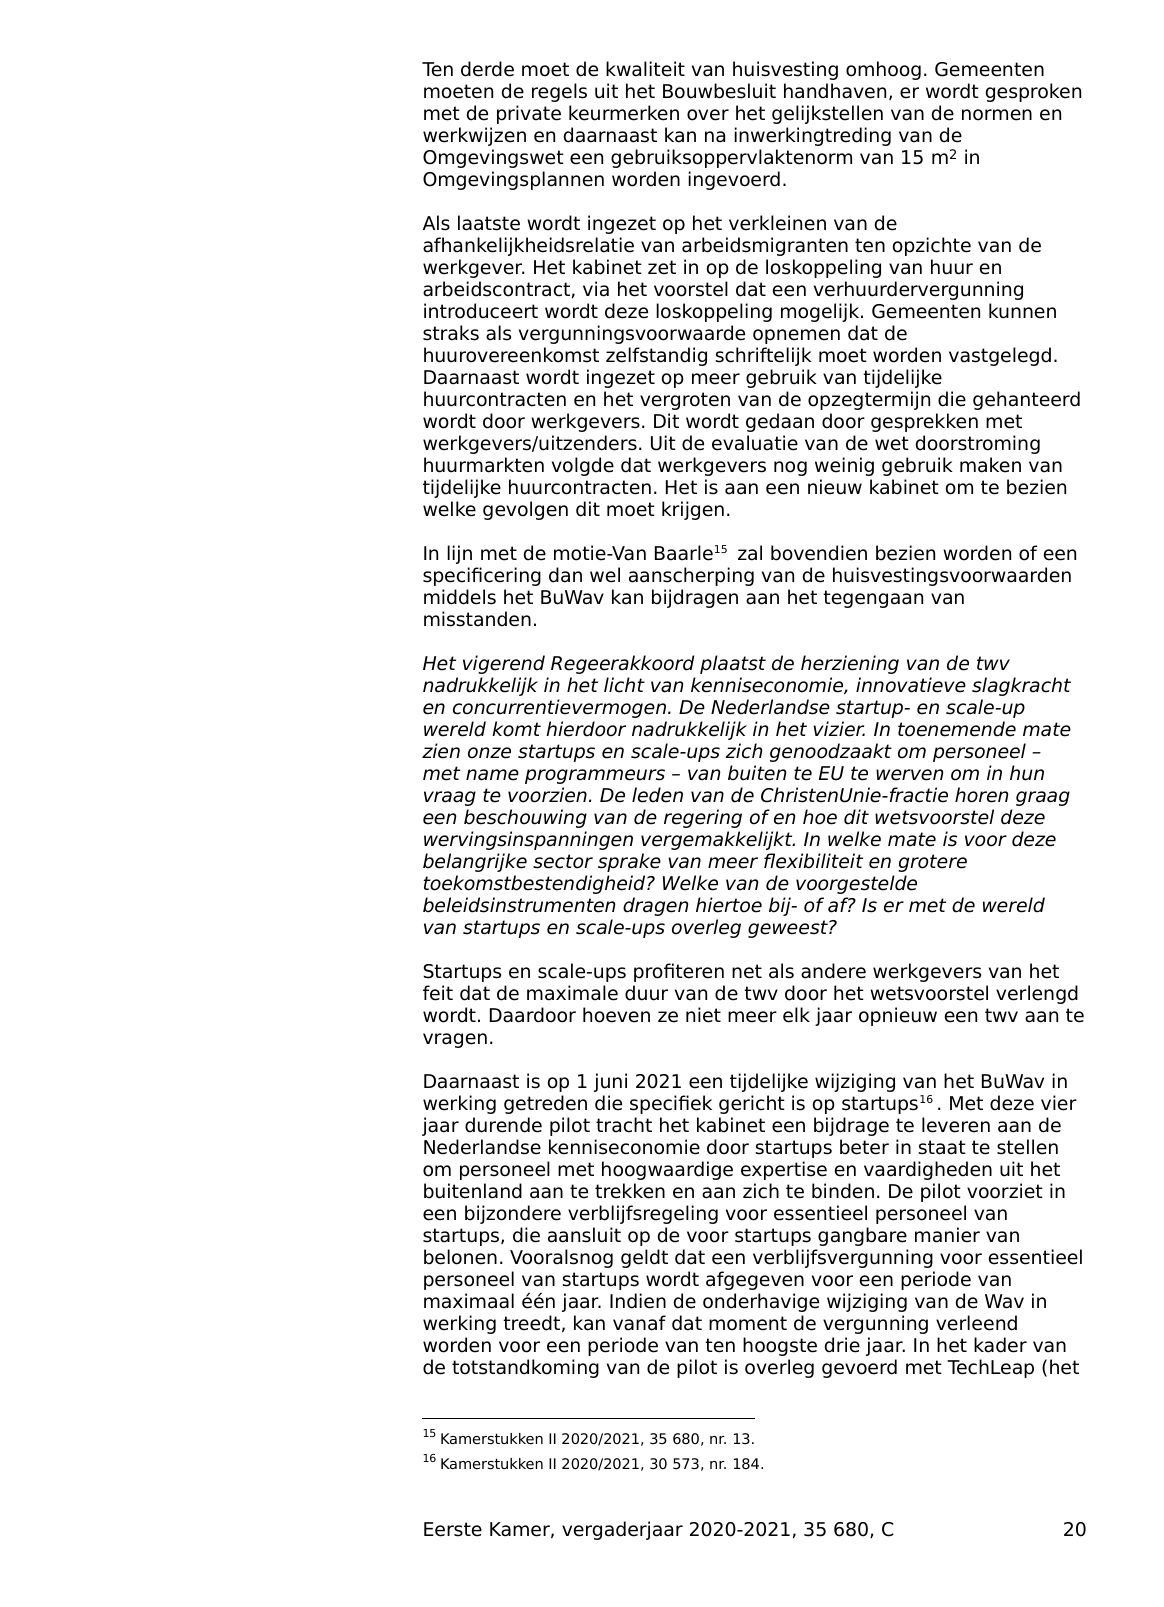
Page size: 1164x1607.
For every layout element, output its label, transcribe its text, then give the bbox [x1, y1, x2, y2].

text Startups en scale-ups profiteren net als andere werkgevers van het feit dat de maximale duur van de twv door het wetsvoorstel verlengd wordt. Daardoor hoeven ze niet meer elk jaar opnieuw een twv aan te vragen. [422, 961, 1087, 1049]
text In lijn met de motie-Van Baarle zal bovendien bezien worden of een specificering dan wel aanscherping van de huisvestingsvoorwaarden middels het BuWav kan bijdragen aan het tegengaan van misstanden. [422, 543, 1087, 631]
text Kamerstukken II 2020/2021, 35 680, nr. 13. [422, 1427, 1087, 1449]
text Het vigerend Regeerakkoord plaatst de herziening van de twv nadrukkelijk in het licht van kenniseconomie, innovatieve slagkracht en concurrentievermogen. De Nederlandse startup- en scale-up wereld komt hierdoor nadrukkelijk in het vizier. In toenemende mate zien onze startups en scale-ups zich genoodzaakt om personeel – met name programmeurs – van buiten te EU te werven om in hun vraag te voorzien. De leden van de ChristenUnie-fractie horen graag een beschouwing van de regering of en hoe dit wetsvoorstel deze wervingsinspanningen vergemakkelijkt. In welke mate is voor deze belangrijke sector sprake van meer flexibiliteit en grotere toekomstbestendigheid? Welke van de voorgestelde beleidsinstrumenten dragen hiertoe bij- of af? Is er met de wereld van startups en scale-ups overleg geweest? [422, 653, 1087, 939]
text Ten derde moet de kwaliteit van huisvesting omhoog. Gemeenten moeten de regels uit het Bouwbesluit handhaven, er wordt gesproken met de private keurmerken over het gelijkstellen van de normen en werkwijzen en daarnaast kan na inwerkingtreding van de Omgevingswet een gebruiksoppervlaktenorm van 15 m2 in Omgevingsplannen worden ingevoerd. [422, 59, 1087, 191]
text Als laatste wordt ingezet op het verkleinen van de afhankelijkheidsrelatie van arbeidsmigranten ten opzichte van de werkgever. Het kabinet zet in op de loskoppeling van huur en arbeidscontract, via het voorstel dat een verhuurdervergunning introduceert wordt deze loskoppeling mogelijk. Gemeenten kunnen straks als vergunningsvoorwaarde opnemen dat de huurovereenkomst zelfstandig schriftelijk moet worden vastgelegd. Daarnaast wordt ingezet op meer gebruik van tijdelijke huurcontracten en het vergroten van de opzegtermijn die gehanteerd wordt door werkgevers. Dit wordt gedaan door gesprekken met werkgevers/uitzenders. Uit de evaluatie van de wet doorstroming huurmarkten volgde dat werkgevers nog weinig gebruik maken van tijdelijke huurcontracten. Het is aan een nieuw kabinet om te bezien welke gevolgen dit moet krijgen. [422, 213, 1087, 521]
text Daarnaast is op 1 juni 2021 een tijdelijke wijziging van het BuWav in werking getreden die specifiek gericht is op startups. Met deze vier jaar durende pilot tracht het kabinet een bijdrage te leveren aan de Nederlandse kenniseconomie door startups beter in staat te stellen om personeel met hoogwaardige expertise en vaardigheden uit het buitenland aan te trekken en aan zich te binden. De pilot voorziet in een bijzondere verblijfsregeling voor essentieel personeel van startups, die aansluit op de voor startups gangbare manier van belonen. Vooralsnog geldt dat een verblijfsvergunning voor essentieel personeel van startups wordt afgegeven voor een periode van maximaal één jaar. Indien de onderhavige wijziging van de Wav in werking treedt, kan vanaf dat moment de vergunning verleend worden voor een periode van ten hoogste drie jaar. In het kader van de totstandkoming van de pilot is overleg gevoerd met TechLeap (het [422, 1071, 1087, 1379]
text Kamerstukken II 2020/2021, 30 573, nr. 184. [422, 1452, 1087, 1474]
